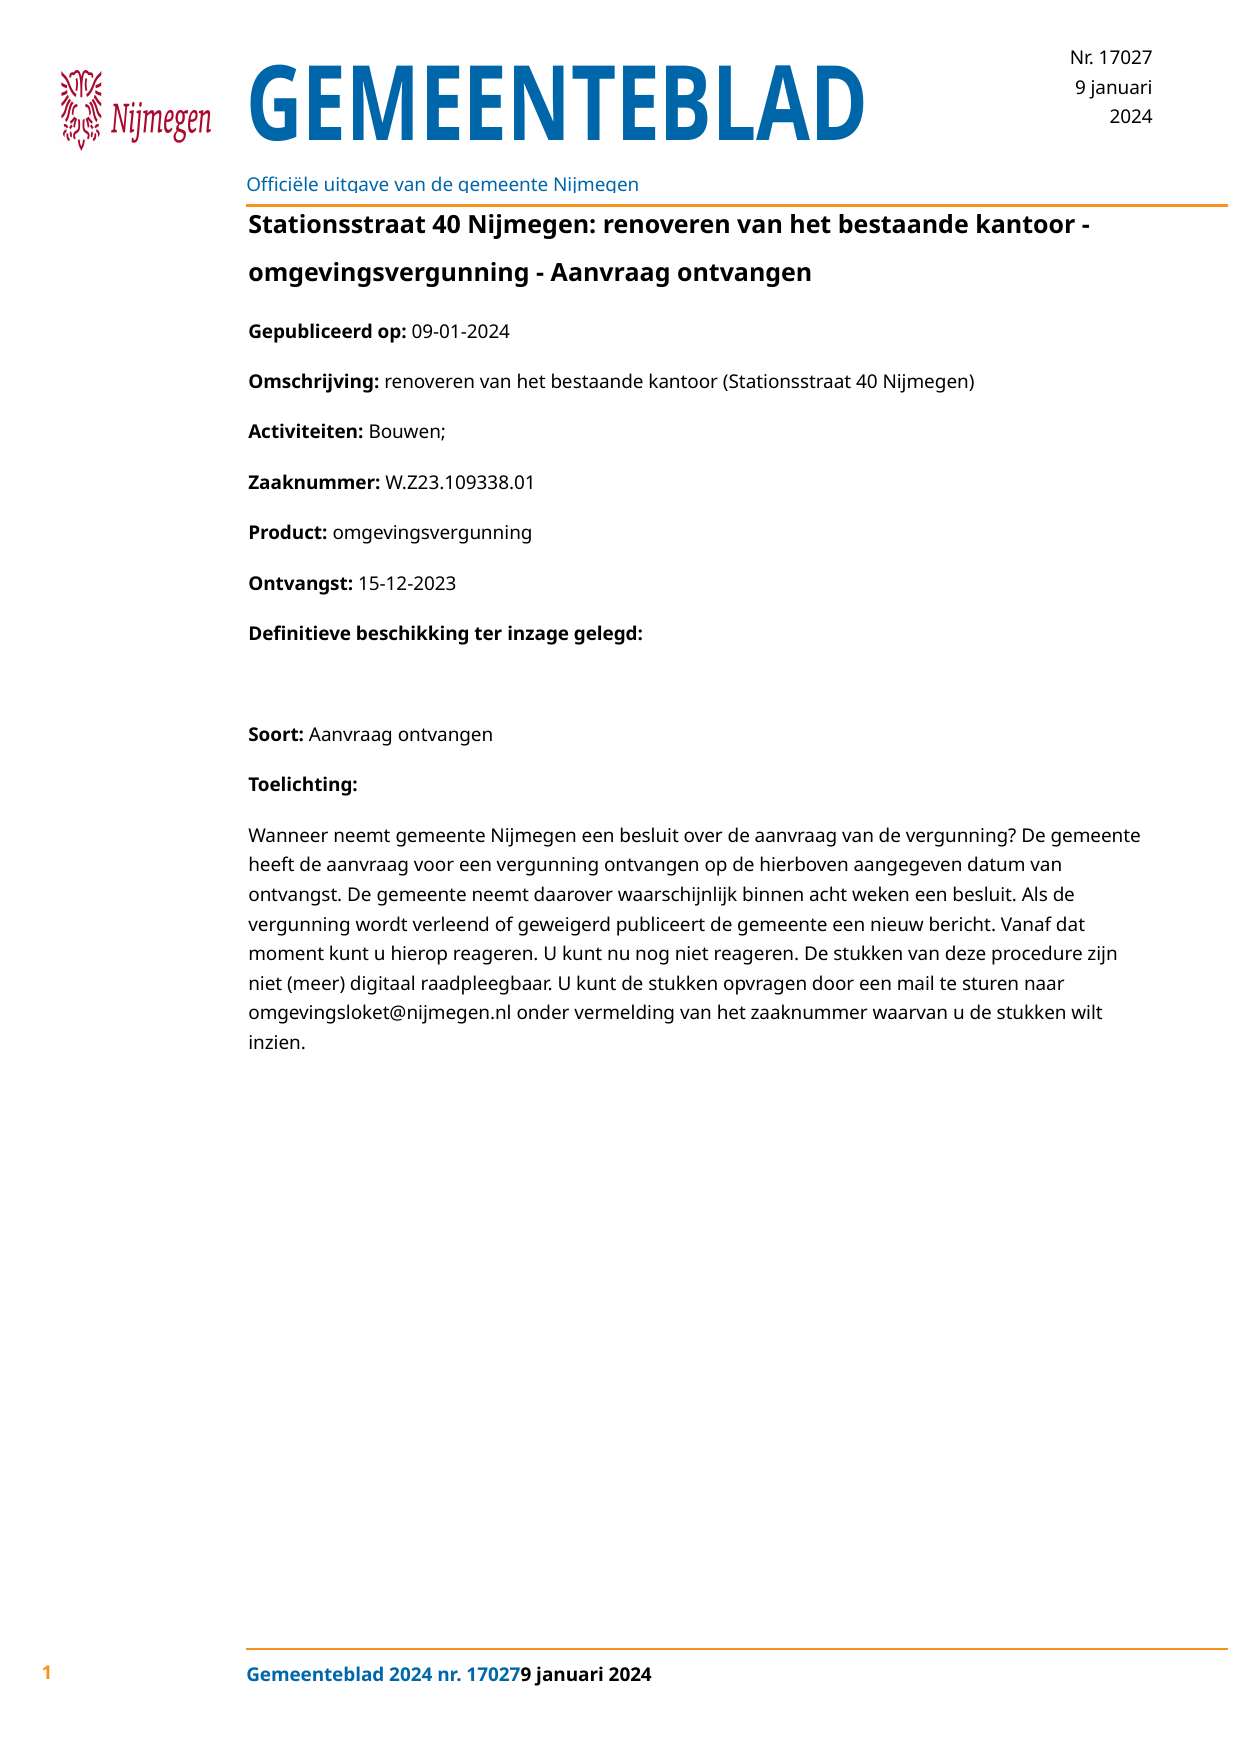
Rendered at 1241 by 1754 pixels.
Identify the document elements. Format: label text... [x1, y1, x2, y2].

text Wanneer neemt gemeente Nijmegen een besluit over de aanvraag van de vergunning? De gemeente heeft de aanvraag voor een vergunning ontvangen op de hierboven aangegeven datum van ontvangst. De gemeente neemt daarover waarschijnlijk binnen acht weken een besluit. Als de vergunning wordt verleend of geweigerd publiceert de gemeente een nieuw bericht. Vanaf dat moment kunt u hierop reageren. U kunt nu nog niet reageren. De stukken van deze procedure zijn niet (meer) digitaal raadpleegbaar. U kunt de stukken opvragen door een mail te sturen naar omgevingsloket@nijmegen.nl onder vermelding van het zaaknummer waarvan u de stukken wilt inzien. [248, 822, 1152, 1055]
text Definitieve beschikking ter inzage gelegd: [248, 620, 1152, 646]
picture [41, 47, 231, 172]
text Ontvangst: 15-12-2023 [248, 570, 1152, 596]
text Omschrijving: renoveren van het bestaande kantoor (Stationsstraat 40 Nijmegen) [248, 368, 1152, 394]
text Activiteiten: Bouwen; [248, 419, 1152, 444]
text Product: omgevingsvergunning [248, 519, 1152, 545]
text Gepubliceerd op: 09-01-2024 [248, 318, 1152, 344]
text Stationsstraat 40 Nijmegen: renoveren van het bestaande kantoor - omgevingsvergunning - Aanvraag ontvangen [248, 207, 1152, 288]
text Toelichting: [248, 772, 1152, 797]
text Zaaknummer: W.Z23.109338.01 [248, 469, 1152, 495]
text Soort: Aanvraag ontvangen [248, 721, 1152, 747]
